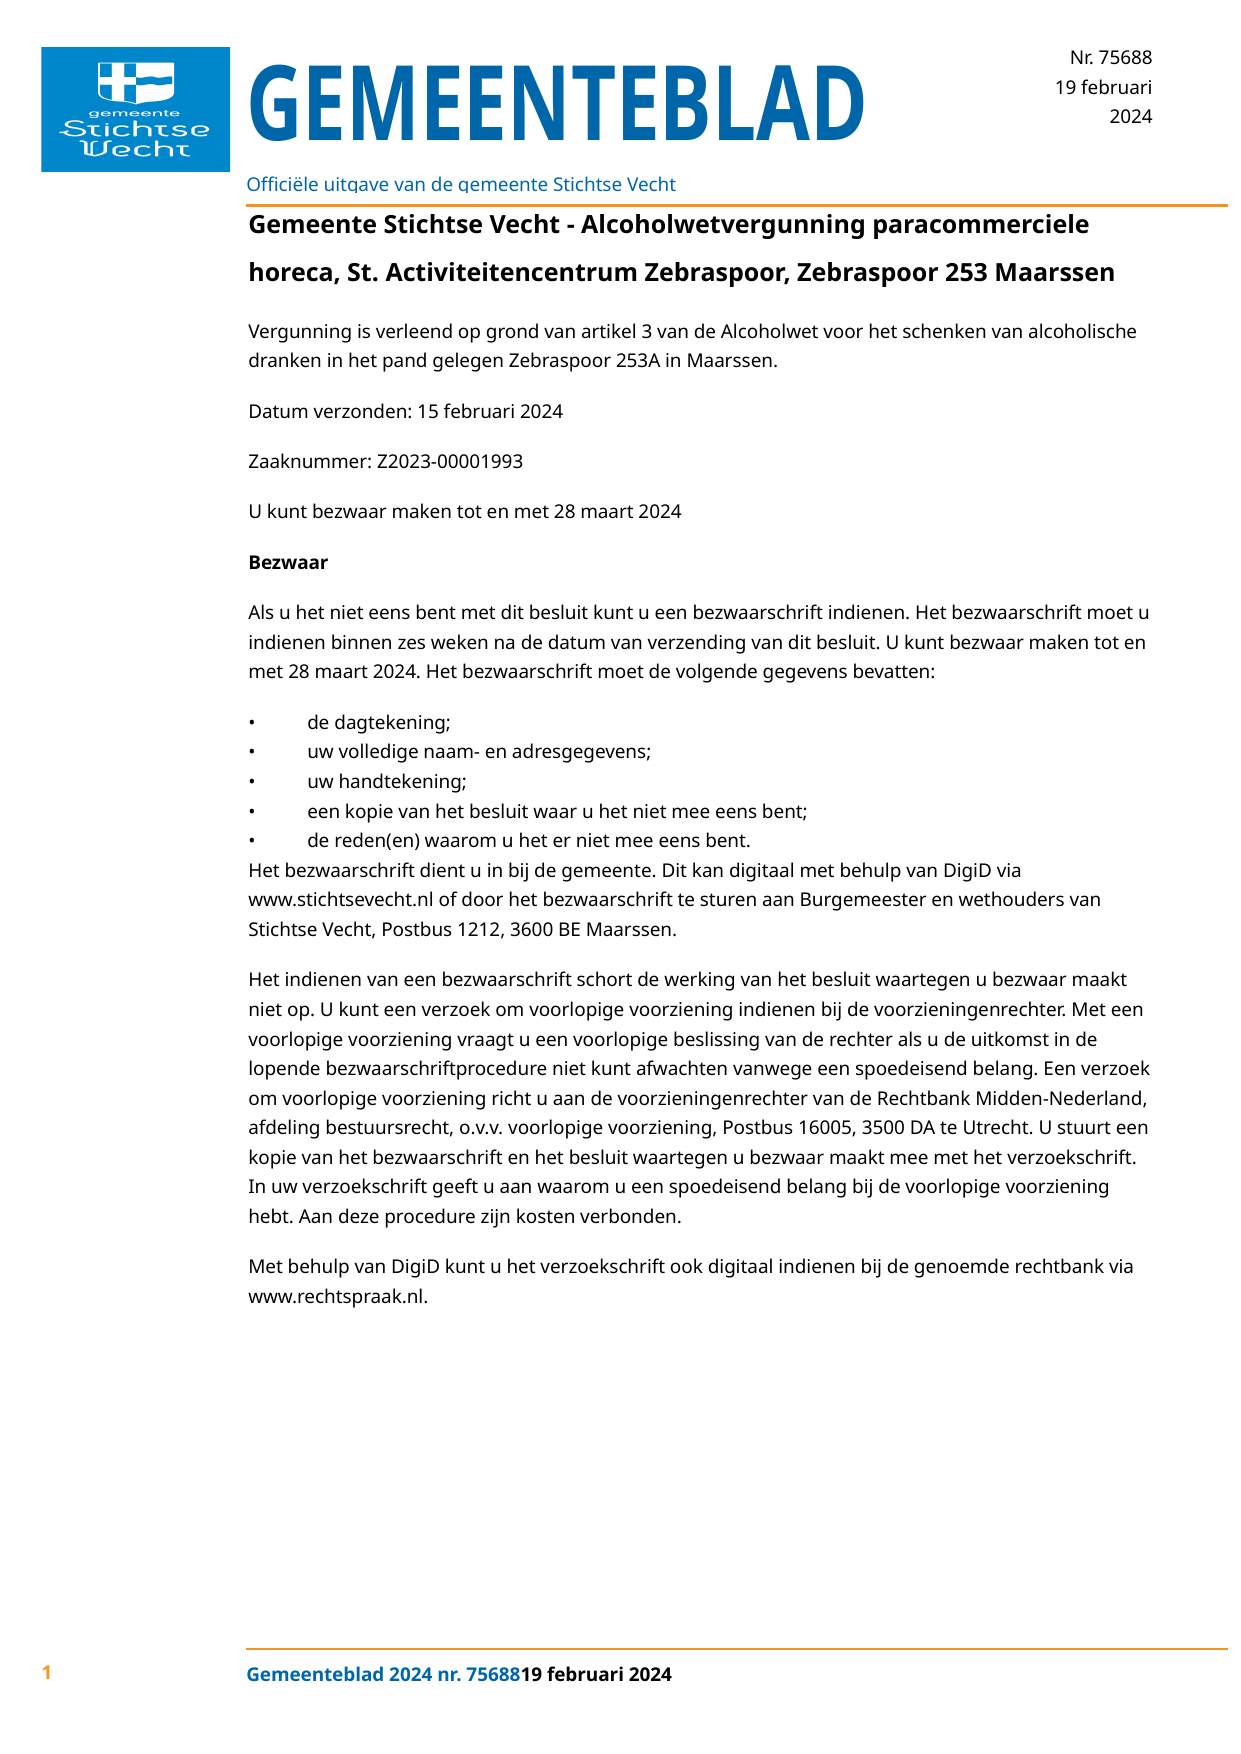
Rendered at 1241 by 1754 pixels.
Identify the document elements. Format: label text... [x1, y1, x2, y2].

picture [137, 63, 174, 103]
text Als u het niet eens bent met dit besluit kunt u een bezwaarschrift indienen. Het bezwaarschrift moet u indienen binnen zes weken na de datum van verzending van dit besluit. U kunt bezwaar maken tot en met 28 maart 2024. Het bezwaarschrift moet de volgende gegevens bevatten: [248, 599, 1152, 684]
picture [99, 63, 135, 101]
text Bezwaar [248, 549, 1152, 575]
text Het bezwaarschrift dient u in bij de gemeente. Dit kan digitaal met behulp van DigiD via www.stichtsevecht.nl of door het bezwaarschrift te sturen aan Burgemeester en wethouders van Stichtse Vecht, Postbus 1212, 3600 BE Maarssen. [248, 857, 1152, 942]
text Gemeente Stichtse Vecht - Alcoholwetvergunning paracommerciele horeca, St. Activiteitencentrum Zebraspoor, Zebraspoor 253 Maarssen [248, 207, 1152, 288]
text Vergunning is verleend op grond van artikel 3 van de Alcoholwet voor het schenken van alcoholische dranken in het pand gelegen Zebraspoor 253A in Maarssen. [248, 318, 1152, 373]
text Zaaknummer: Z2023-00001993 [248, 448, 1152, 474]
list uw volledige naam- en adresgegevens; [248, 739, 1152, 764]
list een kopie van het besluit waar u het niet mee eens bent; [248, 798, 1152, 824]
text Het indienen van een bezwaarschrift schort de werking van het besluit waartegen u bezwaar maakt niet op. U kunt een verzoek om voorlopige voorziening indienen bij de voorzieningenrechter. Met een voorlopige voorziening vraagt u een voorlopige beslissing van de rechter als u de uitkomst in de lopende bezwaarschriftprocedure niet kunt afwachten vanwege een spoedeisend belang. Een verzoek om voorlopige voorziening richt u aan de voorzieningenrechter van de Rechtbank Midden-Nederland, afdeling bestuursrecht, o.v.v. voorlopige voorziening, Postbus 16005, 3500 DA te Utrecht. U stuurt een kopie van het bezwaarschrift en het besluit waartegen u bezwaar maakt mee met het verzoekschrift. In uw verzoekschrift geeft u aan waarom u een spoedeisend belang bij de voorlopige voorziening hebt. Aan deze procedure zijn kosten verbonden. [248, 967, 1152, 1229]
text U kunt bezwaar maken tot en met 28 maart 2024 [248, 499, 1152, 524]
list uw handtekening; [248, 768, 1152, 794]
list de reden(en) waarom u het er niet mee eens bent. [248, 827, 1152, 853]
text Datum verzonden: 15 februari 2024 [248, 398, 1152, 424]
text Met behulp van DigiD kunt u het verzoekschrift ook digitaal indienen bij de genoemde rechtbank via www.rechtspraak.nl. [248, 1254, 1152, 1309]
list de dagtekening; [248, 709, 1152, 735]
